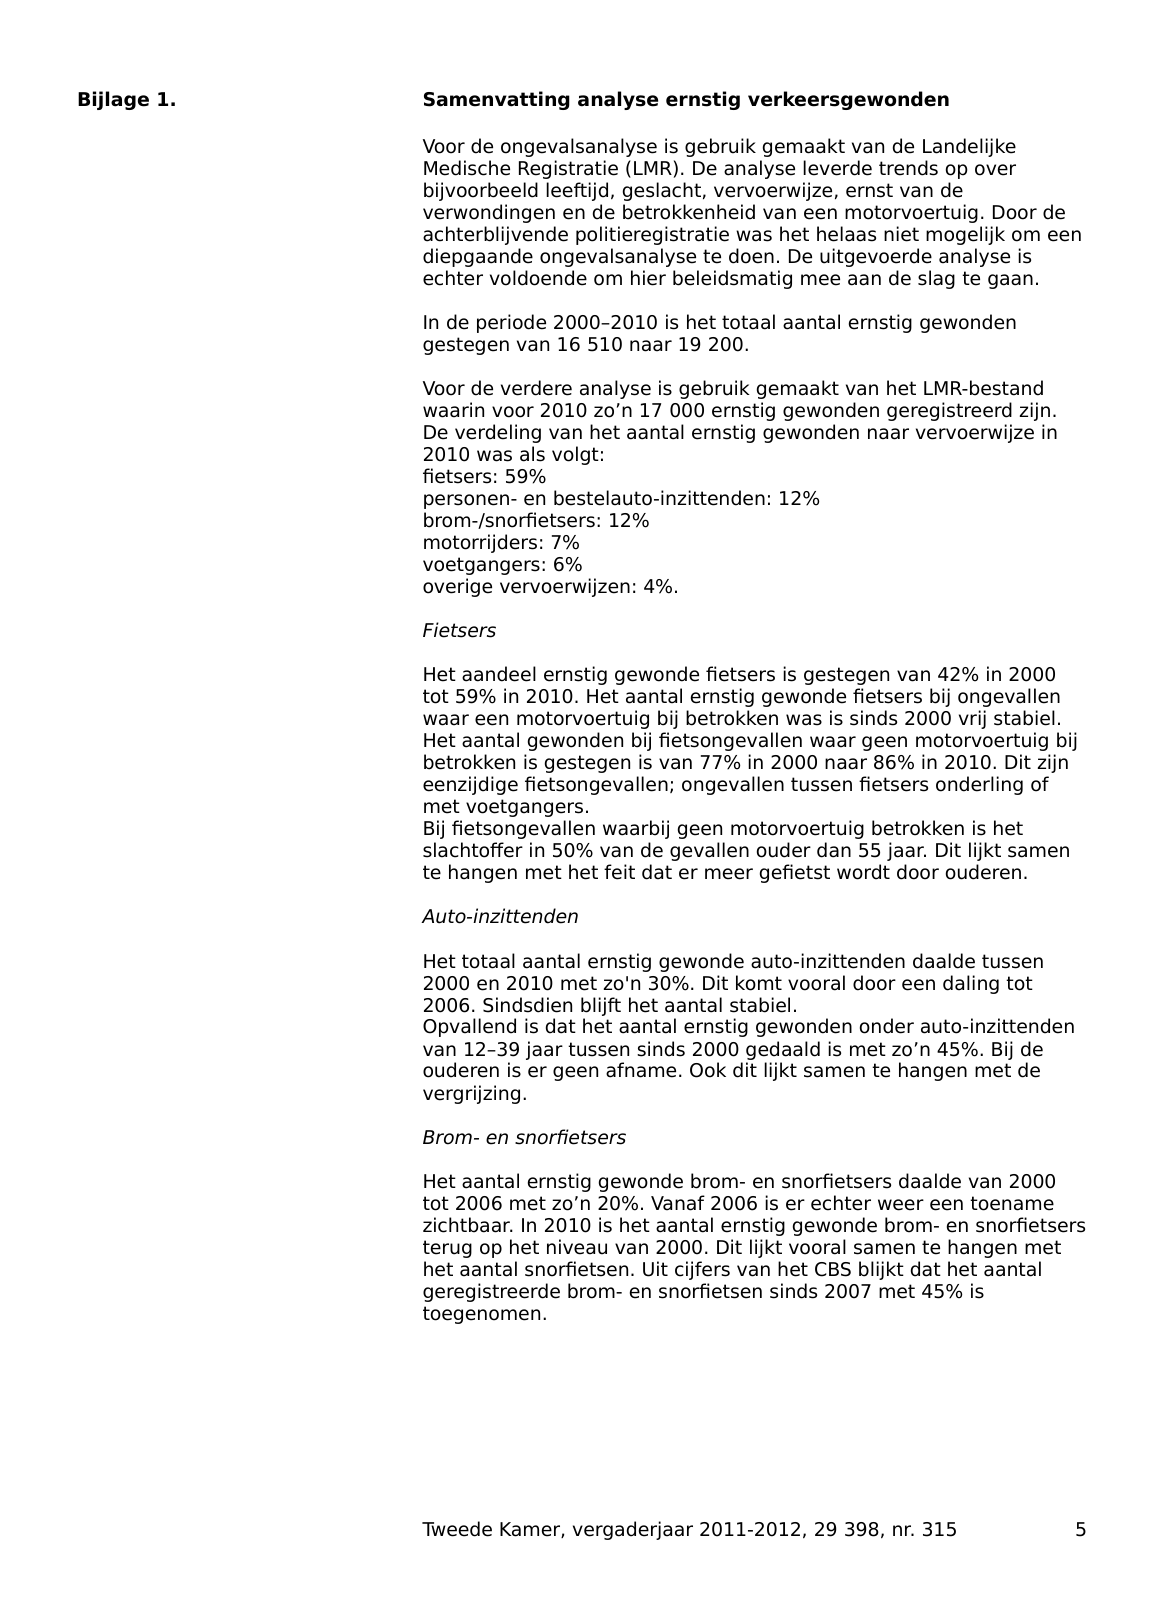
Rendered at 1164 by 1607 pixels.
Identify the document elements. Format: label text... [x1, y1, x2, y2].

text Het totaal aantal ernstig gewonde auto-inzittenden daalde tussen 2000 en 2010 met zo'n 30%. Dit komt vooral door een daling tot 2006. Sindsdien blijft het aantal stabiel. [422, 951, 1087, 1016]
subtitle Bijlage 1. Samenvatting analyse ernstig verkeersgewonden [77, 89, 1087, 111]
text In de periode 2000–2010 is het totaal aantal ernstig gewonden gestegen van 16 510 naar 19 200. [422, 312, 1087, 356]
text Het aandeel ernstig gewonde fietsers is gestegen van 42% in 2000 tot 59% in 2010. Het aantal ernstig gewonde fietsers bij ongevallen waar een motorvoertuig bij betrokken was is sinds 2000 vrij stabiel. Het aantal gewonden bij fietsongevallen waar geen motorvoertuig bij betrokken is gestegen is van 77% in 2000 naar 86% in 2010. Dit zijn eenzijdige fietsongevallen; ongevallen tussen fietsers onderling of met voetgangers. [422, 664, 1087, 818]
text Voor de verdere analyse is gebruik gemaakt van het LMR-bestand waarin voor 2010 zo’n 17 000 ernstig gewonden geregistreerd zijn. De verdeling van het aantal ernstig gewonden naar vervoerwijze in 2010 was als volgt: [422, 378, 1087, 466]
text brom-/snorfietsers: 12% [422, 510, 1087, 532]
subtitle Brom- en snorfietsers [422, 1127, 1087, 1148]
subtitle Auto-inzittenden [422, 906, 1087, 928]
text Het aantal ernstig gewonde brom- en snorfietsers daalde van 2000 tot 2006 met zo’n 20%. Vanaf 2006 is er echter weer een toename zichtbaar. In 2010 is het aantal ernstig gewonde brom- en snorfietsers terug op het niveau van 2000. Dit lijkt vooral samen te hangen met het aantal snorfietsen. Uit cijfers van het CBS blijkt dat het aantal geregistreerde brom- en snorfietsen sinds 2007 met 45% is toegenomen. [422, 1171, 1087, 1324]
text overige vervoerwijzen: 4%. [422, 576, 1087, 598]
text Voor de ongevalsanalyse is gebruik gemaakt van de Landelijke Medische Registratie (LMR). De analyse leverde trends op over bijvoorbeeld leeftijd, geslacht, vervoerwijze, ernst van de verwondingen en de betrokkenheid van een motorvoertuig. Door de achterblijvende politieregistratie was het helaas niet mogelijk om een diepgaande ongevalsanalyse te doen. De uitgevoerde analyse is echter voldoende om hier beleidsmatig mee aan de slag te gaan. [422, 136, 1087, 290]
text voetgangers: 6% [422, 554, 1087, 576]
text motorrijders: 7% [422, 532, 1087, 554]
text fietsers: 59% [422, 466, 1087, 488]
subtitle Fietsers [422, 620, 1087, 642]
text Bij fietsongevallen waarbij geen motorvoertuig betrokken is het slachtoffer in 50% van de gevallen ouder dan 55 jaar. Dit lijkt samen te hangen met het feit dat er meer gefietst wordt door ouderen. [422, 818, 1087, 884]
text Opvallend is dat het aantal ernstig gewonden onder auto-inzittenden van 12–39 jaar tussen sinds 2000 gedaald is met zo’n 45%. Bij de ouderen is er geen afname. Ook dit lijkt samen te hangen met de vergrijzing. [422, 1016, 1087, 1104]
text personen- en bestelauto-inzittenden: 12% [422, 488, 1087, 510]
